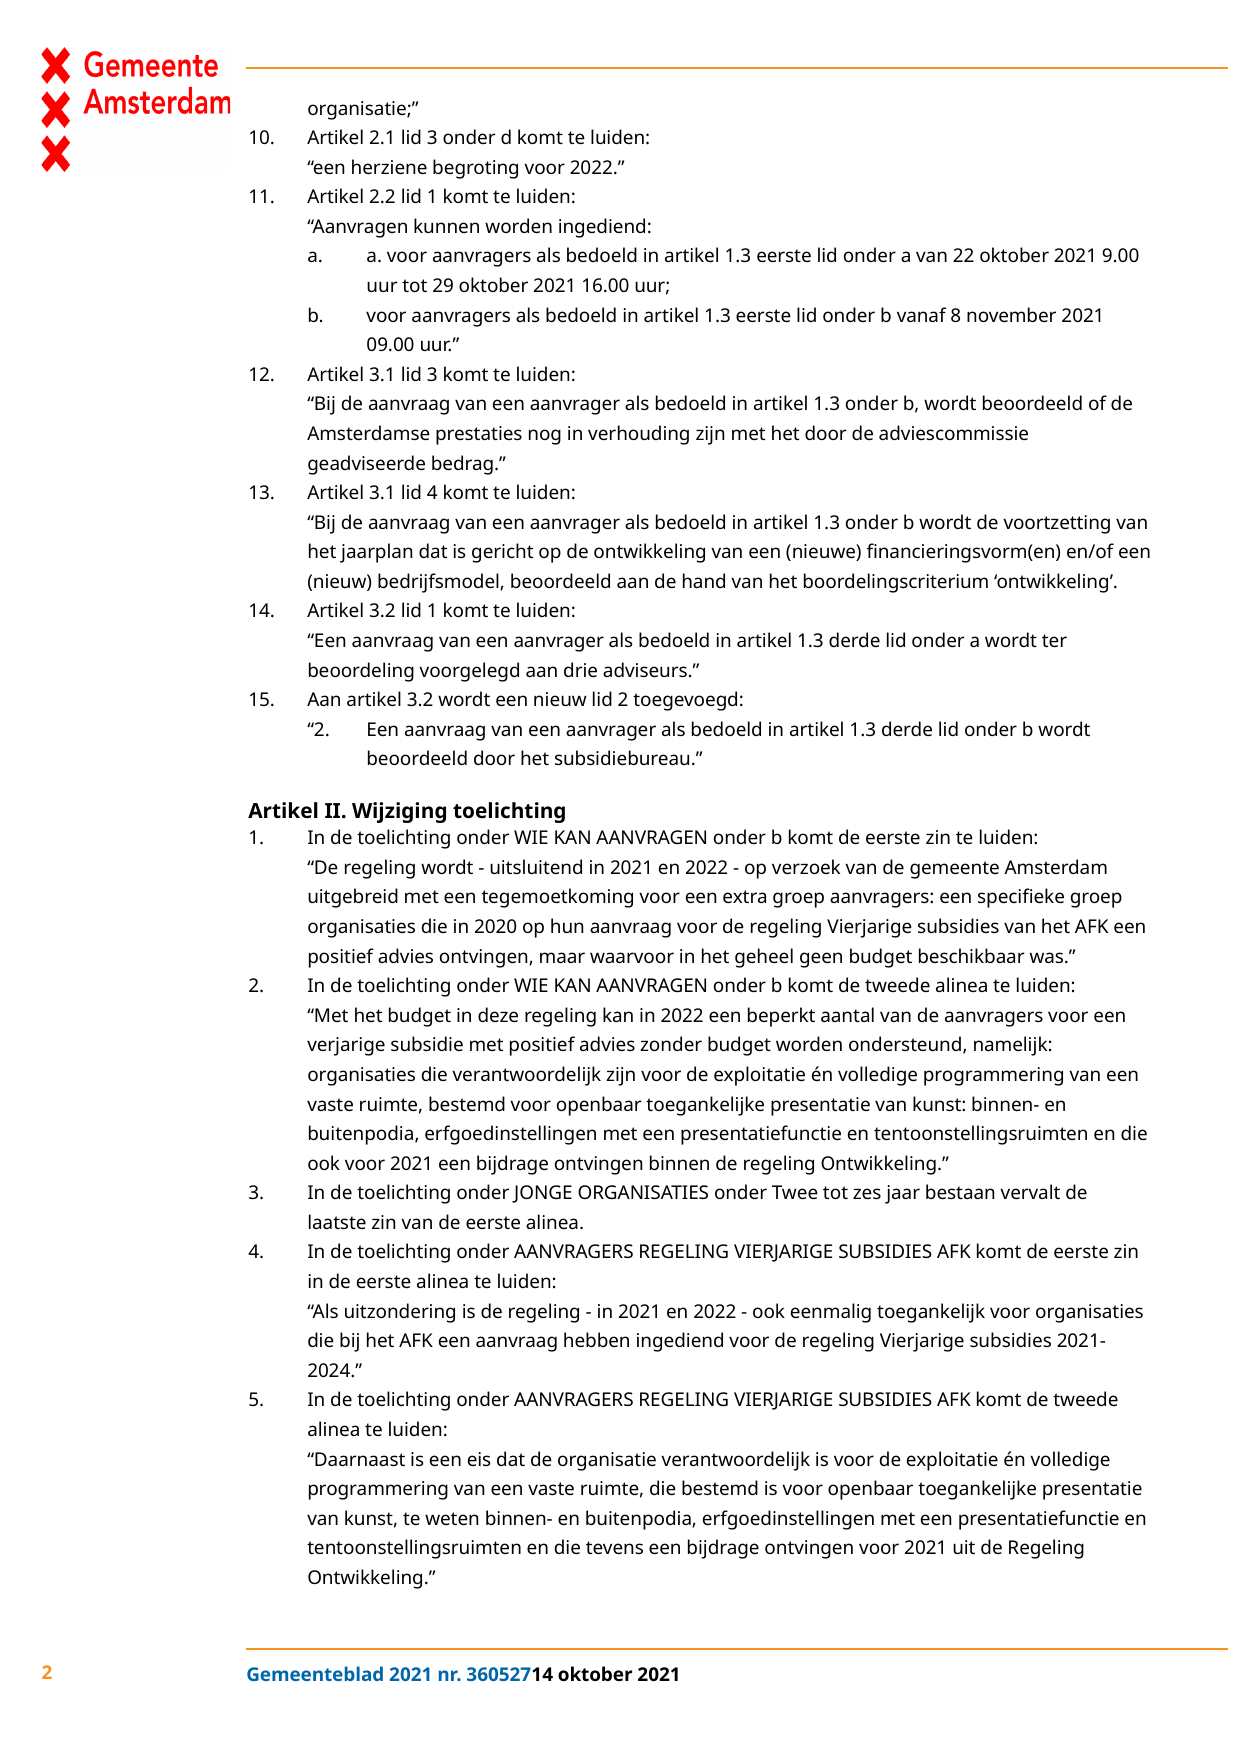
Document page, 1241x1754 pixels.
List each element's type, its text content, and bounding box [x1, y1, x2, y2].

list “Met het budget in deze regeling kan in 2022 een beperkt aantal van de aanvragers voor een verjarige subsidie met positief advies zonder budget worden ondersteund, namelijk: organisaties die verantwoordelijk zijn voor de exploitatie én volledige programmering van een vaste ruimte, bestemd voor openbaar toegankelijke presentatie van kunst: binnen- en buitenpodia, erfgoedinstellingen met een presentatiefunctie en tentoonstellingsruimten en die ook voor 2021 een bijdrage ontvingen binnen de regeling Ontwikkeling.” [248, 1002, 1152, 1176]
list In de toelichting onder WIE KAN AANVRAGEN onder b komt de eerste zin te luiden: [248, 824, 1152, 850]
list In de toelichting onder JONGE ORGANISATIES onder Twee tot zes jaar bestaan vervalt de laatste zin van de eerste alinea. [248, 1179, 1152, 1235]
list In de toelichting onder AANVRAGERS REGELING VIERJARIGE SUBSIDIES AFK komt de tweede alinea te luiden: [248, 1387, 1152, 1442]
list In de toelichting onder WIE KAN AANVRAGEN onder b komt de tweede alinea te luiden: [248, 972, 1152, 998]
list “Bij de aanvraag van een aanvrager als bedoeld in artikel 1.3 onder b, wordt beoordeeld of de Amsterdamse prestaties nog in verhouding zijn met het door de adviescommissie geadviseerde bedrag.” [248, 391, 1152, 476]
list “Aanvragen kunnen worden ingediend: [248, 213, 1152, 239]
list “Als uitzondering is de regeling - in 2021 en 2022 - ook eenmalig toegankelijk voor organisaties die bij het AFK een aanvraag hebben ingediend voor de regeling Vierjarige subsidies 2021-2024.” [248, 1298, 1152, 1383]
list Artikel 2.2 lid 1 komt te luiden: [248, 183, 1152, 209]
list “Daarnaast is een eis dat de organisatie verantwoordelijk is voor de exploitatie én volledige programmering van een vaste ruimte, die bestemd is voor openbaar toegankelijke presentatie van kunst, te weten binnen- en buitenpodia, erfgoedinstellingen met een presentatiefunctie en tentoonstellingsruimten en die tevens een bijdrage ontvingen voor 2021 uit de Regeling Ontwikkeling.” [248, 1446, 1152, 1590]
list “een herziene begroting voor 2022.” [248, 154, 1152, 180]
list “De regeling wordt - uitsluitend in 2021 en 2022 - op verzoek van de gemeente Amsterdam uitgebreid met een tegemoetkoming voor een extra groep aanvragers: een specifieke groep organisaties die in 2020 op hun aanvraag voor de regeling Vierjarige subsidies van het AFK een positief advies ontvingen, maar waarvoor in het geheel geen budget beschikbaar was.” [248, 854, 1152, 968]
list Artikel 3.1 lid 3 komt te luiden: [248, 361, 1152, 387]
list “Een aanvraag van een aanvrager als bedoeld in artikel 1.3 derde lid onder a wordt ter beoordeling voorgelegd aan drie adviseurs.” [248, 627, 1152, 683]
list organisatie;” [248, 95, 1152, 121]
list Artikel 2.1 lid 3 onder d komt te luiden: [248, 124, 1152, 150]
list “Bij de aanvraag van een aanvrager als bedoeld in artikel 1.3 onder b wordt de voortzetting van het jaarplan dat is gericht op de ontwikkeling van een (nieuwe) financieringsvorm(en) en/of een (nieuw) bedrijfsmodel, beoordeeld aan de hand van het boordelingscriterium ‘ontwikkeling’. [248, 509, 1152, 594]
list In de toelichting onder AANVRAGERS REGELING VIERJARIGE SUBSIDIES AFK komt de eerste zin in de eerste alinea te luiden: [248, 1239, 1152, 1294]
picture [41, 47, 231, 172]
list Een aanvraag van een aanvrager als bedoeld in artikel 1.3 derde lid onder b wordt beoordeeld door het subsidiebureau.” [307, 716, 1152, 771]
list voor aanvragers als bedoeld in artikel 1.3 eerste lid onder b vanaf 8 november 2021 09.00 uur.” [307, 302, 1152, 357]
list Artikel 3.2 lid 1 komt te luiden: [248, 598, 1152, 623]
list Aan artikel 3.2 wordt een nieuw lid 2 toegevoegd: [248, 686, 1152, 712]
list a. voor aanvragers als bedoeld in artikel 1.3 eerste lid onder a van 22 oktober 2021 9.00 uur tot 29 oktober 2021 16.00 uur; [307, 243, 1152, 298]
list Artikel 3.1 lid 4 komt te luiden: [248, 479, 1152, 505]
text Artikel II. Wijziging toelichting [248, 796, 1152, 824]
